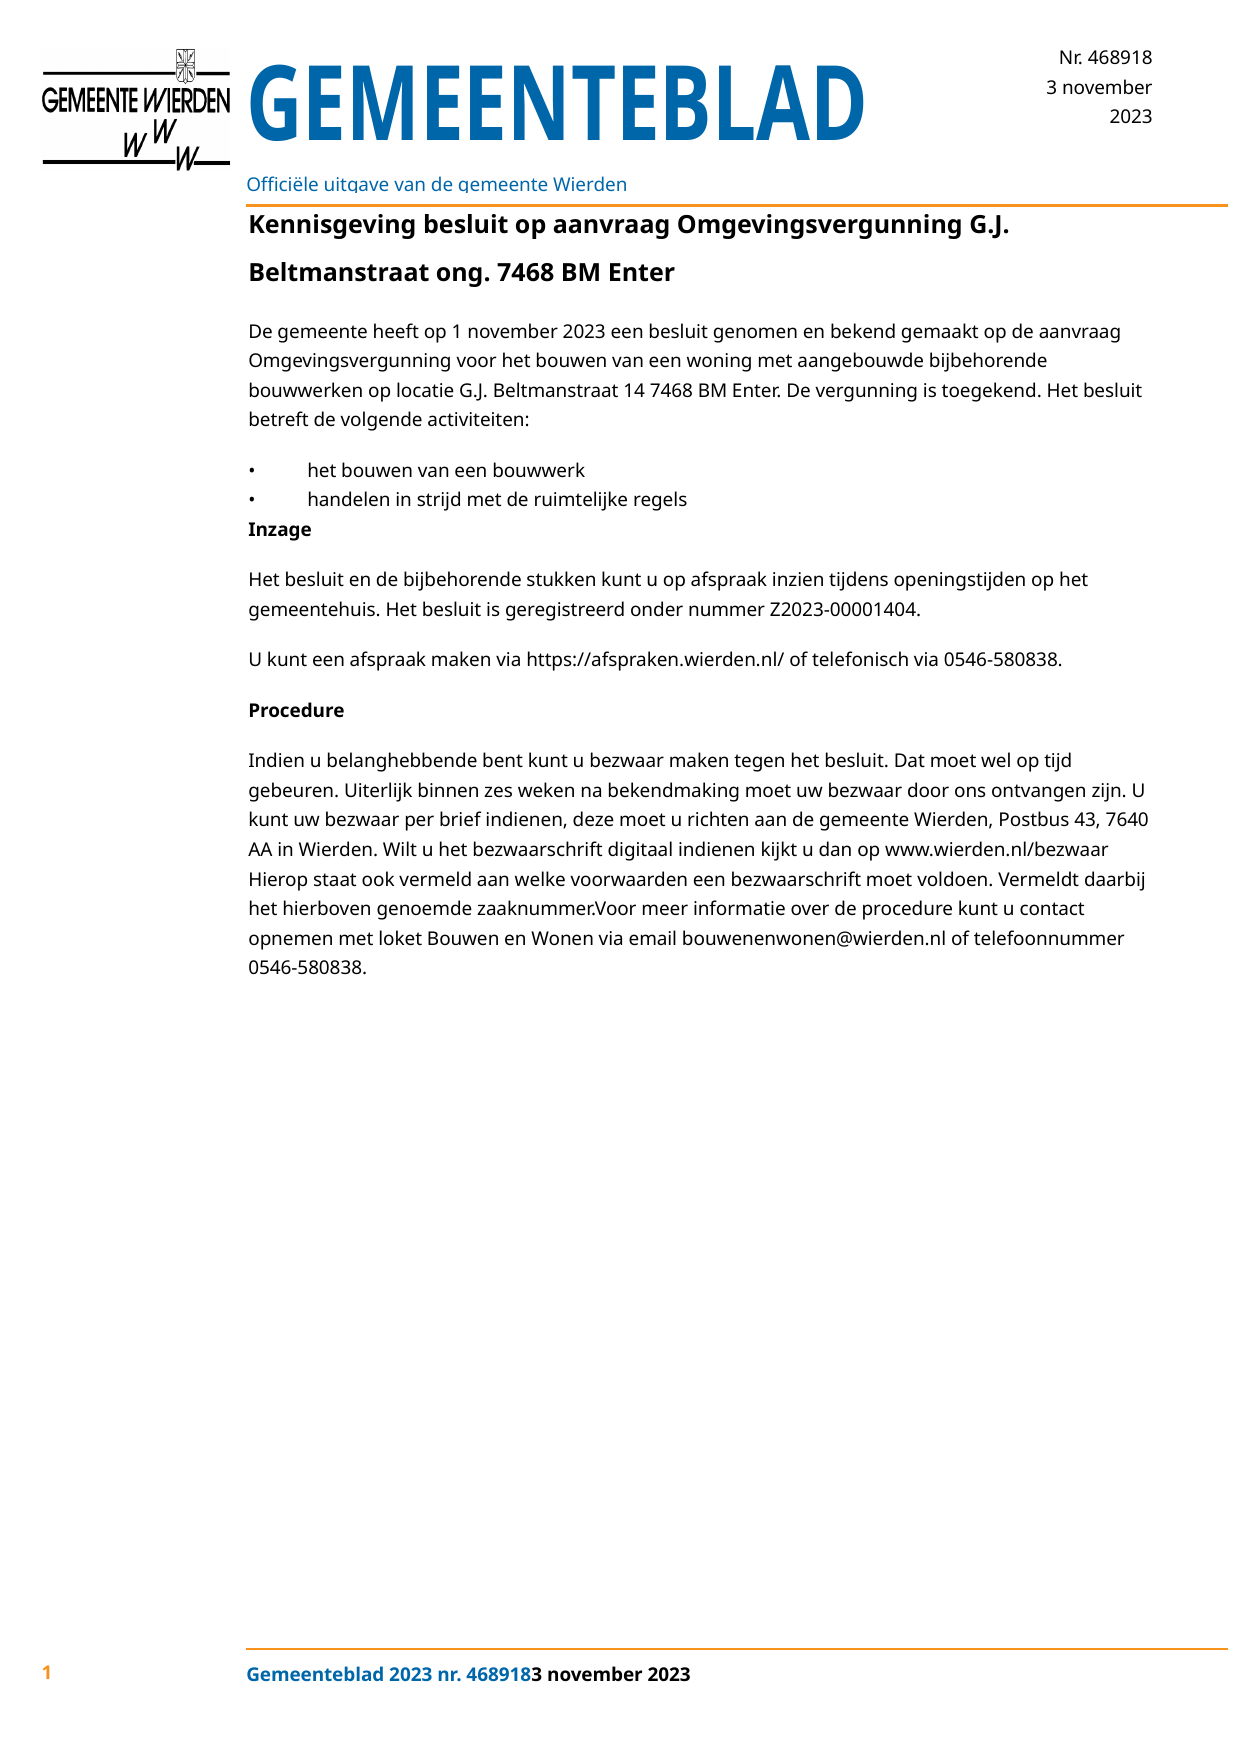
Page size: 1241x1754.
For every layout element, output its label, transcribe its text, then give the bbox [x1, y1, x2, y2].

picture [41, 47, 231, 172]
text Kennisgeving besluit op aanvraag Omgevingsvergunning G.J. Beltmanstraat ong. 7468 BM Enter [248, 207, 1152, 288]
text Inzage [248, 516, 1152, 542]
list het bouwen van een bouwwerk [248, 457, 1152, 483]
list handelen in strijd met de ruimtelijke regels [248, 487, 1152, 512]
text De gemeente heeft op 1 november 2023 een besluit genomen en bekend gemaakt op de aanvraag Omgevingsvergunning voor het bouwen van een woning met aangebouwde bijbehorende bouwwerken op locatie G.J. Beltmanstraat 14 7468 BM Enter. De vergunning is toegekend. Het besluit betreft de volgende activiteiten: [248, 318, 1152, 432]
text U kunt een afspraak maken via https://afspraken.wierden.nl/ of telefonisch via 0546-580838. [248, 647, 1152, 672]
text Procedure [248, 697, 1152, 723]
text Indien u belanghebbende bent kunt u bezwaar maken tegen het besluit. Dat moet wel op tijd gebeuren. Uiterlijk binnen zes weken na bekendmaking moet uw bezwaar door ons ontvangen zijn. U kunt uw bezwaar per brief indienen, deze moet u richten aan de gemeente Wierden, Postbus 43, 7640 AA in Wierden. Wilt u het bezwaarschrift digitaal indienen kijkt u dan op www.wierden.nl/bezwaar Hierop staat ook vermeld aan welke voorwaarden een bezwaarschrift moet voldoen. Vermeldt daarbij het hierboven genoemde zaaknummer.Voor meer informatie over de procedure kunt u contact opnemen met loket Bouwen en Wonen via email bouwenenwonen@wierden.nl of telefoonnummer 0546-580838. [248, 747, 1152, 980]
text Het besluit en de bijbehorende stukken kunt u op afspraak inzien tijdens openingstijden op het gemeentehuis. Het besluit is geregistreerd onder nummer Z2023-00001404. [248, 567, 1152, 622]
